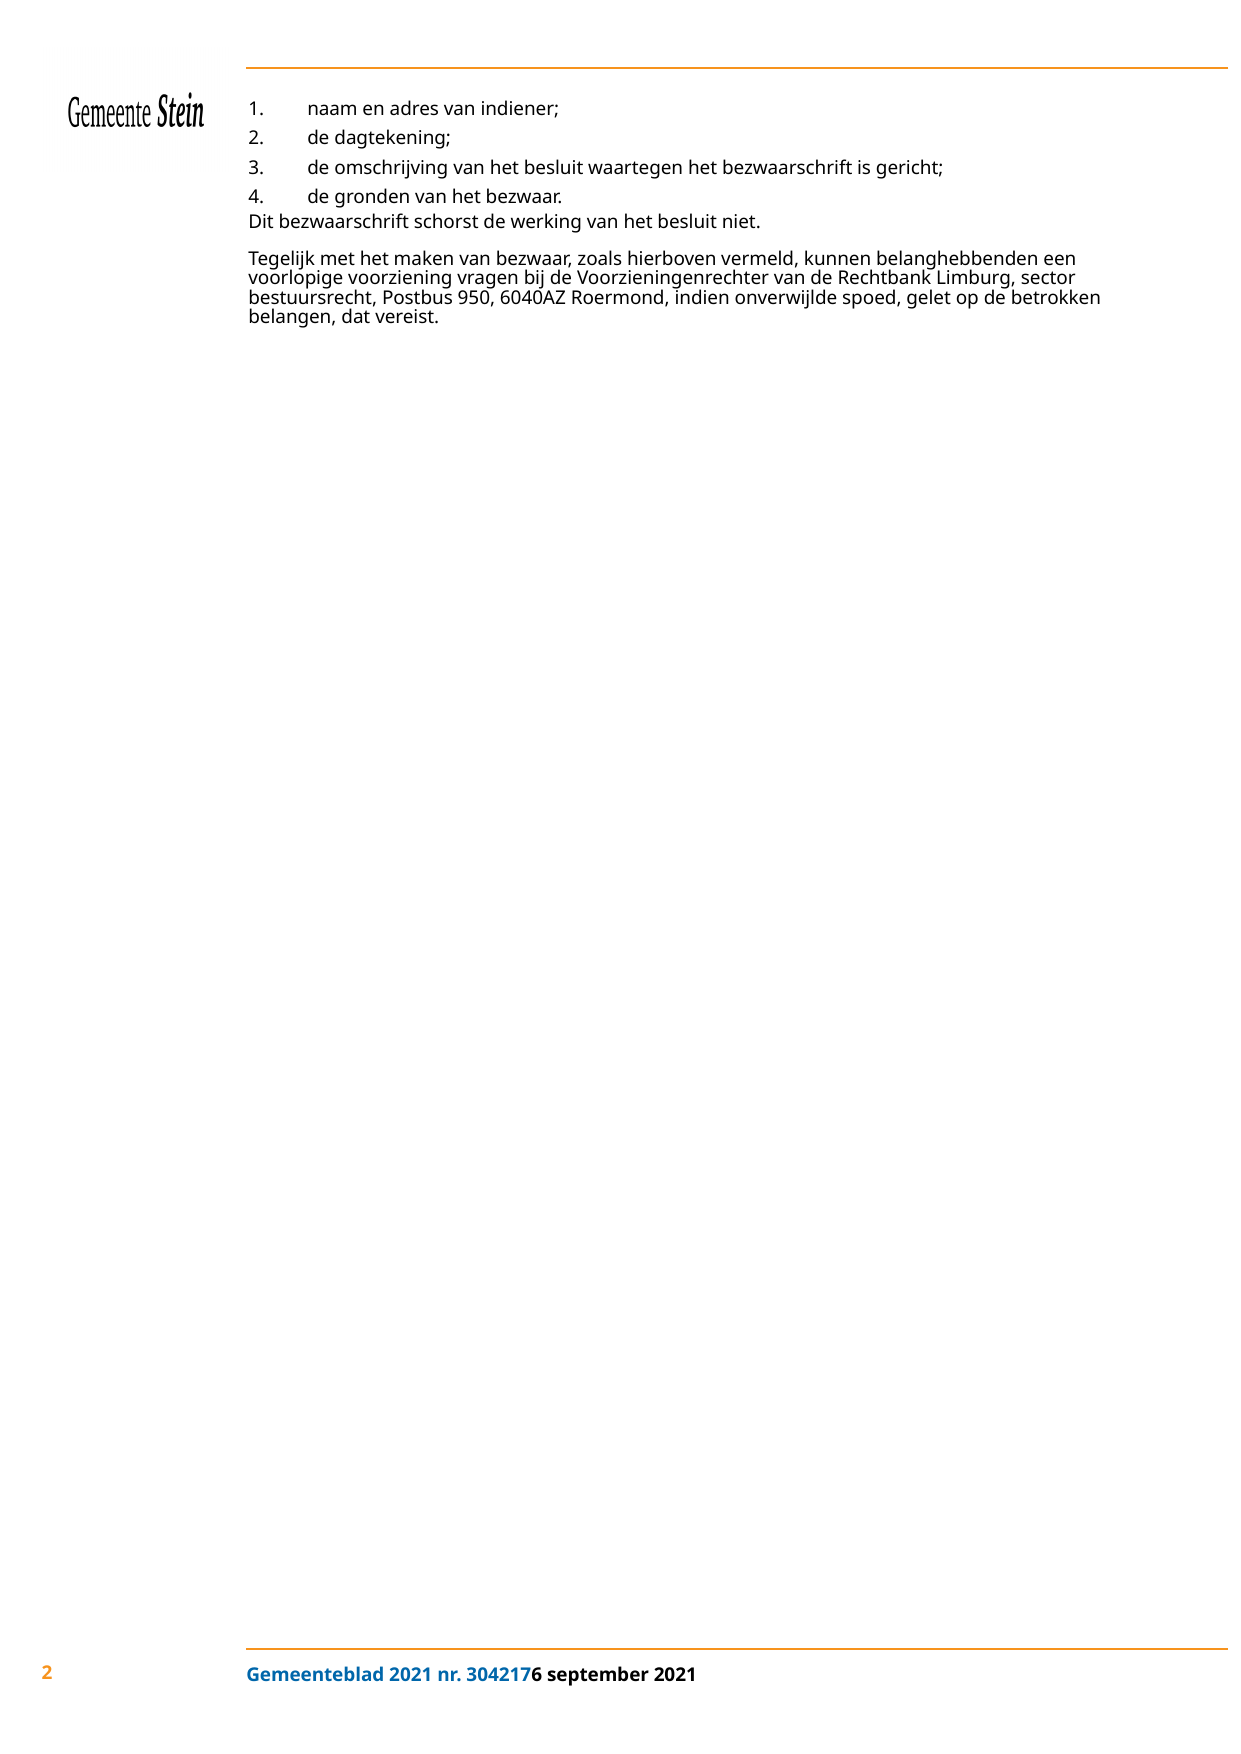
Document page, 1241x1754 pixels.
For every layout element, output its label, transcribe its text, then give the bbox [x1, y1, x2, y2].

text Dit bezwaarschrift schorst de werking van het besluit niet. [248, 213, 1152, 232]
picture [41, 47, 231, 172]
text Tegelijk met het maken van bezwaar, zoals hierboven vermeld, kunnen belanghebbenden een voorlopige voorziening vragen bij de Voorzieningenrechter van de Rechtbank Limburg, sector bestuursrecht, Postbus 950, 6040AZ Roermond, indien onverwijlde spoed, gelet op de betrokken belangen, dat vereist. [248, 250, 1152, 327]
list de dagtekening; [248, 124, 1152, 150]
list de gronden van het bezwaar. [248, 183, 1152, 209]
list de omschrijving van het besluit waartegen het bezwaarschrift is gericht; [248, 154, 1152, 180]
list naam en adres van indiener; [248, 95, 1152, 121]
